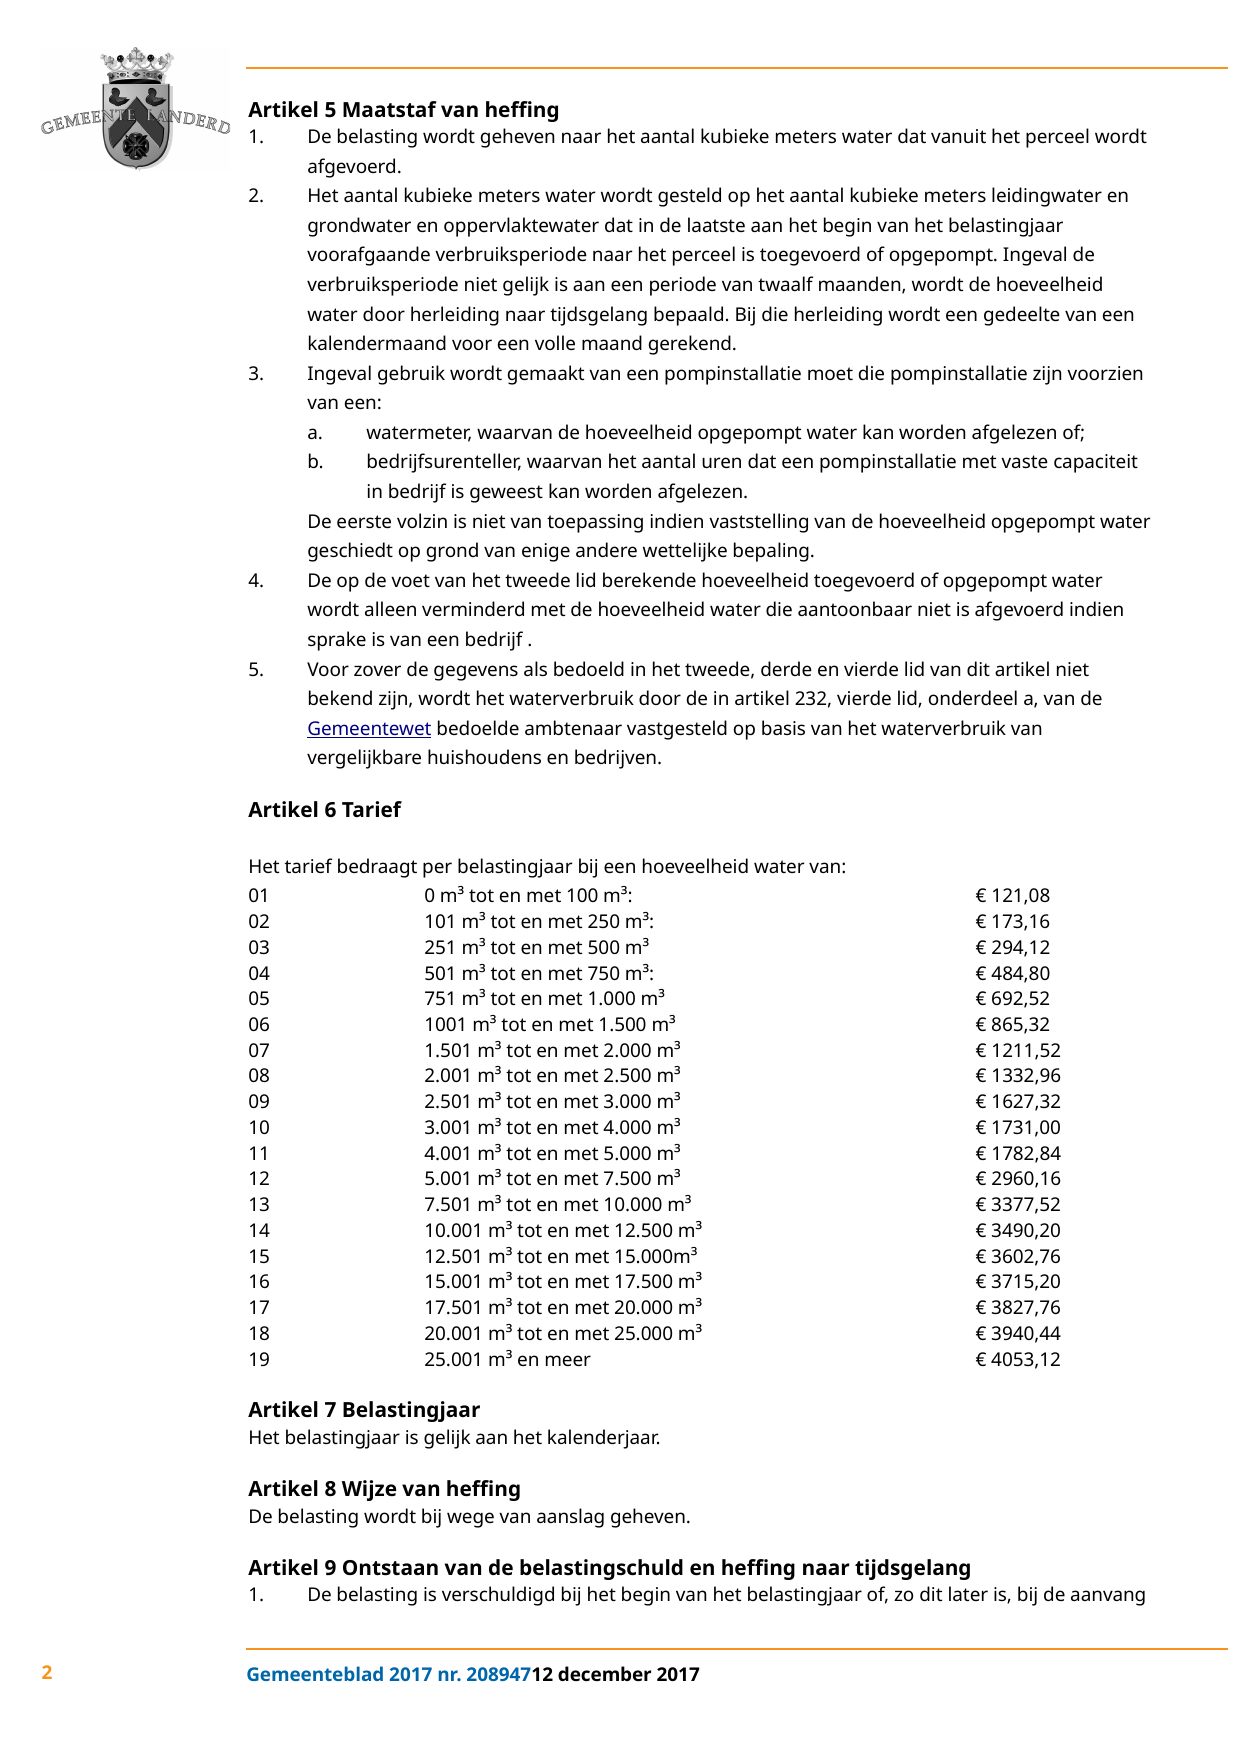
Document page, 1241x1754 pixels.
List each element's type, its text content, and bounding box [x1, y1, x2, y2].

table_cell € 3827,76 [975, 1294, 1152, 1320]
table_cell 1001 m³ tot en met 1.500 m³ [424, 1011, 975, 1037]
table_cell € 173,16 [975, 908, 1152, 934]
list Ingeval gebruik wordt gemaakt van een pompinstallatie moet die pompinstallatie zijn voorzien van een: [248, 360, 1152, 415]
table_cell 7.501 m³ tot en met 10.000 m³ [424, 1191, 975, 1217]
list De eerste volzin is niet van toepassing indien vaststelling van de hoeveelheid opgepompt water geschiedt op grond van enige andere wettelijke bepaling. [248, 508, 1152, 563]
text Artikel 8 Wijze van heffing [248, 1474, 1152, 1503]
table_cell € 1731,00 [975, 1114, 1152, 1140]
table_cell 15.001 m³ tot en met 17.500 m³ [424, 1269, 975, 1294]
table_cell 13 [248, 1191, 424, 1217]
table_cell € 3490,20 [975, 1217, 1152, 1243]
table_header 0 m³ tot en met 100 m³: [424, 883, 975, 908]
table_cell 2.501 m³ tot en met 3.000 m³ [424, 1089, 975, 1114]
list watermeter, waarvan de hoeveelheid opgepompt water kan worden afgelezen of; [307, 419, 1152, 445]
table_cell € 3377,52 [975, 1191, 1152, 1217]
table_cell 17.501 m³ tot en met 20.000 m³ [424, 1294, 975, 1320]
table_cell 17 [248, 1294, 424, 1320]
table_cell 4.001 m³ tot en met 5.000 m³ [424, 1140, 975, 1166]
table_cell 15 [248, 1243, 424, 1268]
list De belasting wordt geheven naar het aantal kubieke meters water dat vanuit het perceel wordt afgevoerd. [248, 123, 1152, 178]
table_cell € 865,32 [975, 1011, 1152, 1037]
table_cell € 3602,76 [975, 1243, 1152, 1268]
table_cell 5.001 m³ tot en met 7.500 m³ [424, 1166, 975, 1191]
table_cell 751 m³ tot en met 1.000 m³ [424, 986, 975, 1011]
text Artikel 7 Belastingjaar [248, 1396, 1152, 1424]
text Het tarief bedraagt per belastingjaar bij een hoeveelheid water van: [248, 853, 1152, 879]
table_cell 20.001 m³ tot en met 25.000 m³ [424, 1320, 975, 1346]
text De belasting wordt bij wege van aanslag geheven. [248, 1503, 1152, 1528]
table_cell 10 [248, 1114, 424, 1140]
table_cell € 692,52 [975, 986, 1152, 1011]
table_cell 11 [248, 1140, 424, 1166]
table_cell 19 [248, 1346, 424, 1371]
table_cell 03 [248, 934, 424, 960]
text Artikel 9 Ontstaan van de belastingschuld en heffing naar tijdsgelang [248, 1553, 1152, 1582]
list De op de voet van het tweede lid berekende hoeveelheid toegevoerd of opgepompt water wordt alleen verminderd met de hoeveelheid water die aantoonbaar niet is afgevoerd indien sprake is van een bedrijf . [248, 567, 1152, 652]
table_cell 05 [248, 986, 424, 1011]
table_cell € 2960,16 [975, 1166, 1152, 1191]
text Artikel 6 Tarief [248, 795, 1152, 823]
table_cell 251 m³ tot en met 500 m³ [424, 934, 975, 960]
table_cell € 4053,12 [975, 1346, 1152, 1371]
table_cell 2.001 m³ tot en met 2.500 m³ [424, 1063, 975, 1088]
list Het aantal kubieke meters water wordt gesteld op het aantal kubieke meters leidingwater en grondwater en oppervlaktewater dat in de laatste aan het begin van het belastingjaar voorafgaande verbruiksperiode naar het perceel is toegevoerd of opgepompt. Ingeval de verbruiksperiode niet gelijk is aan een periode van twaalf maanden, wordt de hoeveelheid water door herleiding naar tijdsgelang bepaald. Bij die herleiding wordt een gedeelte van een kalendermaand voor een volle maand gerekend. [248, 182, 1152, 356]
table_cell 06 [248, 1011, 424, 1037]
table_header € 121,08 [975, 883, 1152, 908]
table_cell 12.501 m³ tot en met 15.000m³ [424, 1243, 975, 1268]
table_cell 04 [248, 960, 424, 986]
table_cell 12 [248, 1166, 424, 1191]
table_header 01 [248, 883, 424, 908]
table_cell € 3940,44 [975, 1320, 1152, 1346]
table_cell 18 [248, 1320, 424, 1346]
table_cell 16 [248, 1269, 424, 1294]
table_cell 09 [248, 1089, 424, 1114]
table_cell € 3715,20 [975, 1269, 1152, 1294]
table_cell 1.501 m³ tot en met 2.000 m³ [424, 1037, 975, 1063]
table_cell 07 [248, 1037, 424, 1063]
list Voor zover de gegevens als bedoeld in het tweede, derde en vierde lid van dit artikel niet bekend zijn, wordt het waterverbruik door de in artikel 232, vierde lid, onderdeel a, van de Gemeentewet bedoelde ambtenaar vastgesteld op basis van het waterverbruik van vergelijkbare huishoudens en bedrijven. [248, 656, 1152, 770]
table_cell 3.001 m³ tot en met 4.000 m³ [424, 1114, 975, 1140]
table_cell € 1782,84 [975, 1140, 1152, 1166]
table_cell 101 m³ tot en met 250 m³: [424, 908, 975, 934]
table_cell € 1627,32 [975, 1089, 1152, 1114]
picture [41, 47, 231, 172]
table_cell 10.001 m³ tot en met 12.500 m³ [424, 1217, 975, 1243]
table_cell € 294,12 [975, 934, 1152, 960]
list De belasting is verschuldigd bij het begin van het belastingjaar of, zo dit later is, bij de aanvang [248, 1582, 1152, 1607]
table_cell 08 [248, 1063, 424, 1088]
text Artikel 5 Maatstaf van heffing [248, 95, 1152, 123]
text Het belastingjaar is gelijk aan het kalenderjaar. [248, 1424, 1152, 1450]
table_cell € 1211,52 [975, 1037, 1152, 1063]
table_cell 02 [248, 908, 424, 934]
table_cell € 484,80 [975, 960, 1152, 986]
table_cell € 1332,96 [975, 1063, 1152, 1088]
table_cell 501 m³ tot en met 750 m³: [424, 960, 975, 986]
table_cell 25.001 m³ en meer [424, 1346, 975, 1371]
list bedrijfsurenteller, waarvan het aantal uren dat een pompinstallatie met vaste capaciteit in bedrijf is geweest kan worden afgelezen. [307, 449, 1152, 504]
table_cell 14 [248, 1217, 424, 1243]
